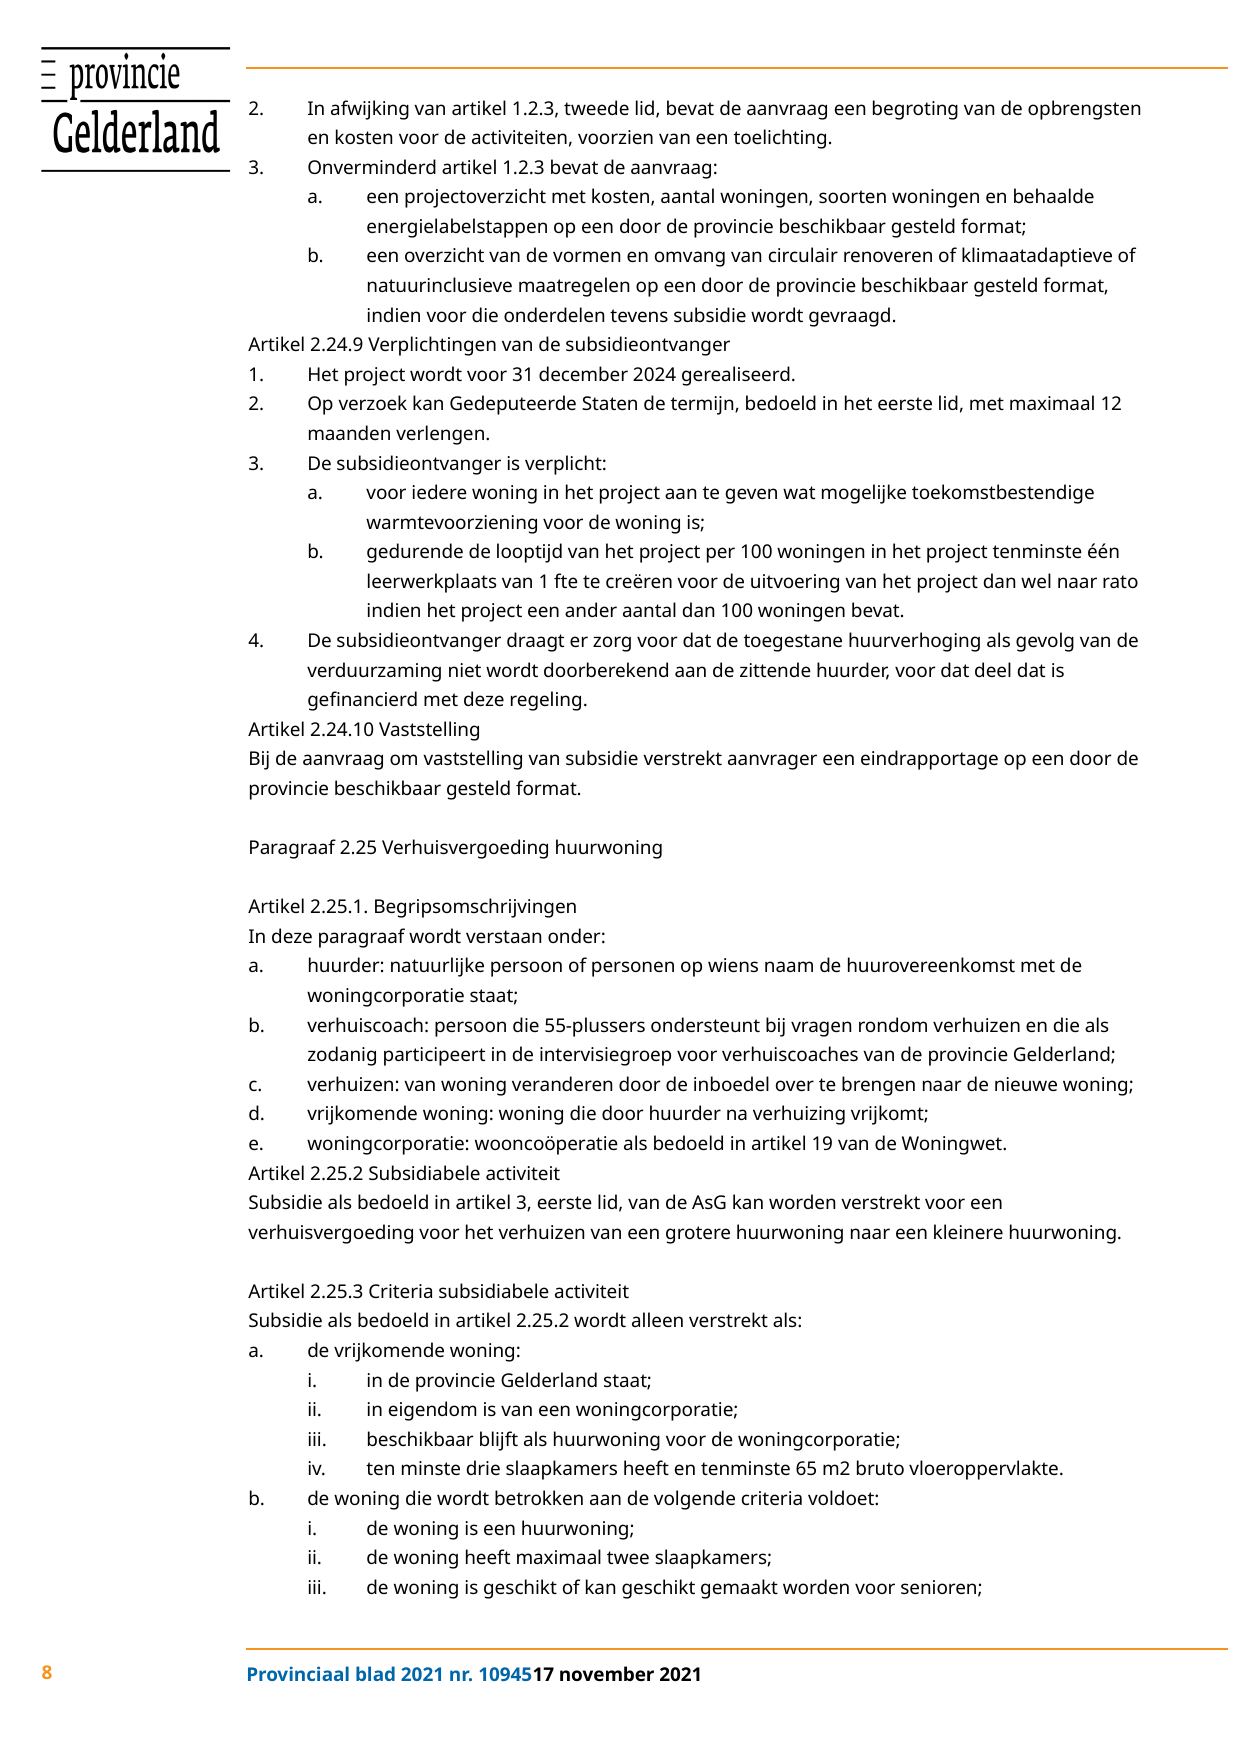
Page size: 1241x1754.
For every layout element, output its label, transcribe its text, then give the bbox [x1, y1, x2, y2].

list Onverminderd artikel 1.2.3 bevat de aanvraag: [248, 154, 1152, 180]
list de woning is een huurwoning; [307, 1515, 1152, 1541]
list gedurende de looptijd van het project per 100 woningen in het project tenminste één leerwerkplaats van 1 fte te creëren voor de uitvoering van het project dan wel naar rato indien het project een ander aantal dan 100 woningen bevat. [307, 538, 1152, 623]
list voor iedere woning in het project aan te geven wat mogelijke toekomstbestendige warmtevoorziening voor de woning is; [307, 479, 1152, 535]
text Artikel 2.25.1. Begripsomschrijvingen [248, 893, 1152, 919]
list Het project wordt voor 31 december 2024 gerealiseerd. [248, 361, 1152, 387]
text Artikel 2.24.9 Verplichtingen van de subsidieontvanger [248, 331, 1152, 357]
list de woning is geschikt of kan geschikt gemaakt worden voor senioren; [307, 1574, 1152, 1600]
list De subsidieontvanger draagt er zorg voor dat de toegestane huurverhoging als gevolg van de verduurzaming niet wordt doorberekend aan de zittende huurder, voor dat deel dat is gefinancierd met deze regeling. [248, 627, 1152, 712]
list ten minste drie slaapkamers heeft en tenminste 65 m2 bruto vloeroppervlakte. [307, 1456, 1152, 1481]
list Op verzoek kan Gedeputeerde Staten de termijn, bedoeld in het eerste lid, met maximaal 12 maanden verlengen. [248, 391, 1152, 446]
list de woning heeft maximaal twee slaapkamers; [307, 1544, 1152, 1570]
list verhuizen: van woning veranderen door de inboedel over te brengen naar de nieuwe woning; [248, 1071, 1152, 1097]
list in eigendom is van een woningcorporatie; [307, 1396, 1152, 1422]
text Subsidie als bedoeld in artikel 3, eerste lid, van de AsG kan worden verstrekt voor een verhuisvergoeding voor het verhuizen van een grotere huurwoning naar een kleinere huurwoning. [248, 1189, 1152, 1245]
text Bij de aanvraag om vaststelling van subsidie verstrekt aanvrager een eindrapportage op een door de provincie beschikbaar gesteld format. [248, 746, 1152, 801]
list de woning die wordt betrokken aan de volgende criteria voldoet: [248, 1485, 1152, 1511]
list De subsidieontvanger is verplicht: [248, 450, 1152, 476]
text Artikel 2.25.2 Subsidiabele activiteit [248, 1160, 1152, 1186]
list verhuiscoach: persoon die 55-plussers ondersteunt bij vragen rondom verhuizen en die als zodanig participeert in de intervisiegroep voor verhuiscoaches van de provincie Gelderland; [248, 1012, 1152, 1067]
text Paragraaf 2.25 Verhuisvergoeding huurwoning [248, 834, 1152, 860]
list huurder: natuurlijke persoon of personen op wiens naam de huurovereenkomst met de woningcorporatie staat; [248, 953, 1152, 1008]
list woningcorporatie: wooncoöperatie als bedoeld in artikel 19 van de Woningwet. [248, 1130, 1152, 1156]
list de vrijkomende woning: [248, 1337, 1152, 1363]
text Artikel 2.25.3 Criteria subsidiabele activiteit [248, 1278, 1152, 1304]
list vrijkomende woning: woning die door huurder na verhuizing vrijkomt; [248, 1101, 1152, 1126]
list beschikbaar blijft als huurwoning voor de woningcorporatie; [307, 1426, 1152, 1452]
list een overzicht van de vormen en omvang van circulair renoveren of klimaatadaptieve of natuurinclusieve maatregelen op een door de provincie beschikbaar gesteld format, indien voor die onderdelen tevens subsidie wordt gevraagd. [307, 243, 1152, 328]
text Subsidie als bedoeld in artikel 2.25.2 wordt alleen verstrekt als: [248, 1308, 1152, 1333]
text Artikel 2.24.10 Vaststelling [248, 716, 1152, 742]
text In deze paragraaf wordt verstaan onder: [248, 923, 1152, 949]
list In afwijking van artikel 1.2.3, tweede lid, bevat de aanvraag een begroting van de opbrengsten en kosten voor de activiteiten, voorzien van een toelichting. [248, 95, 1152, 150]
list een projectoverzicht met kosten, aantal woningen, soorten woningen en behaalde energielabelstappen op een door de provincie beschikbaar gesteld format; [307, 183, 1152, 239]
picture [41, 47, 231, 172]
list in de provincie Gelderland staat; [307, 1367, 1152, 1393]
